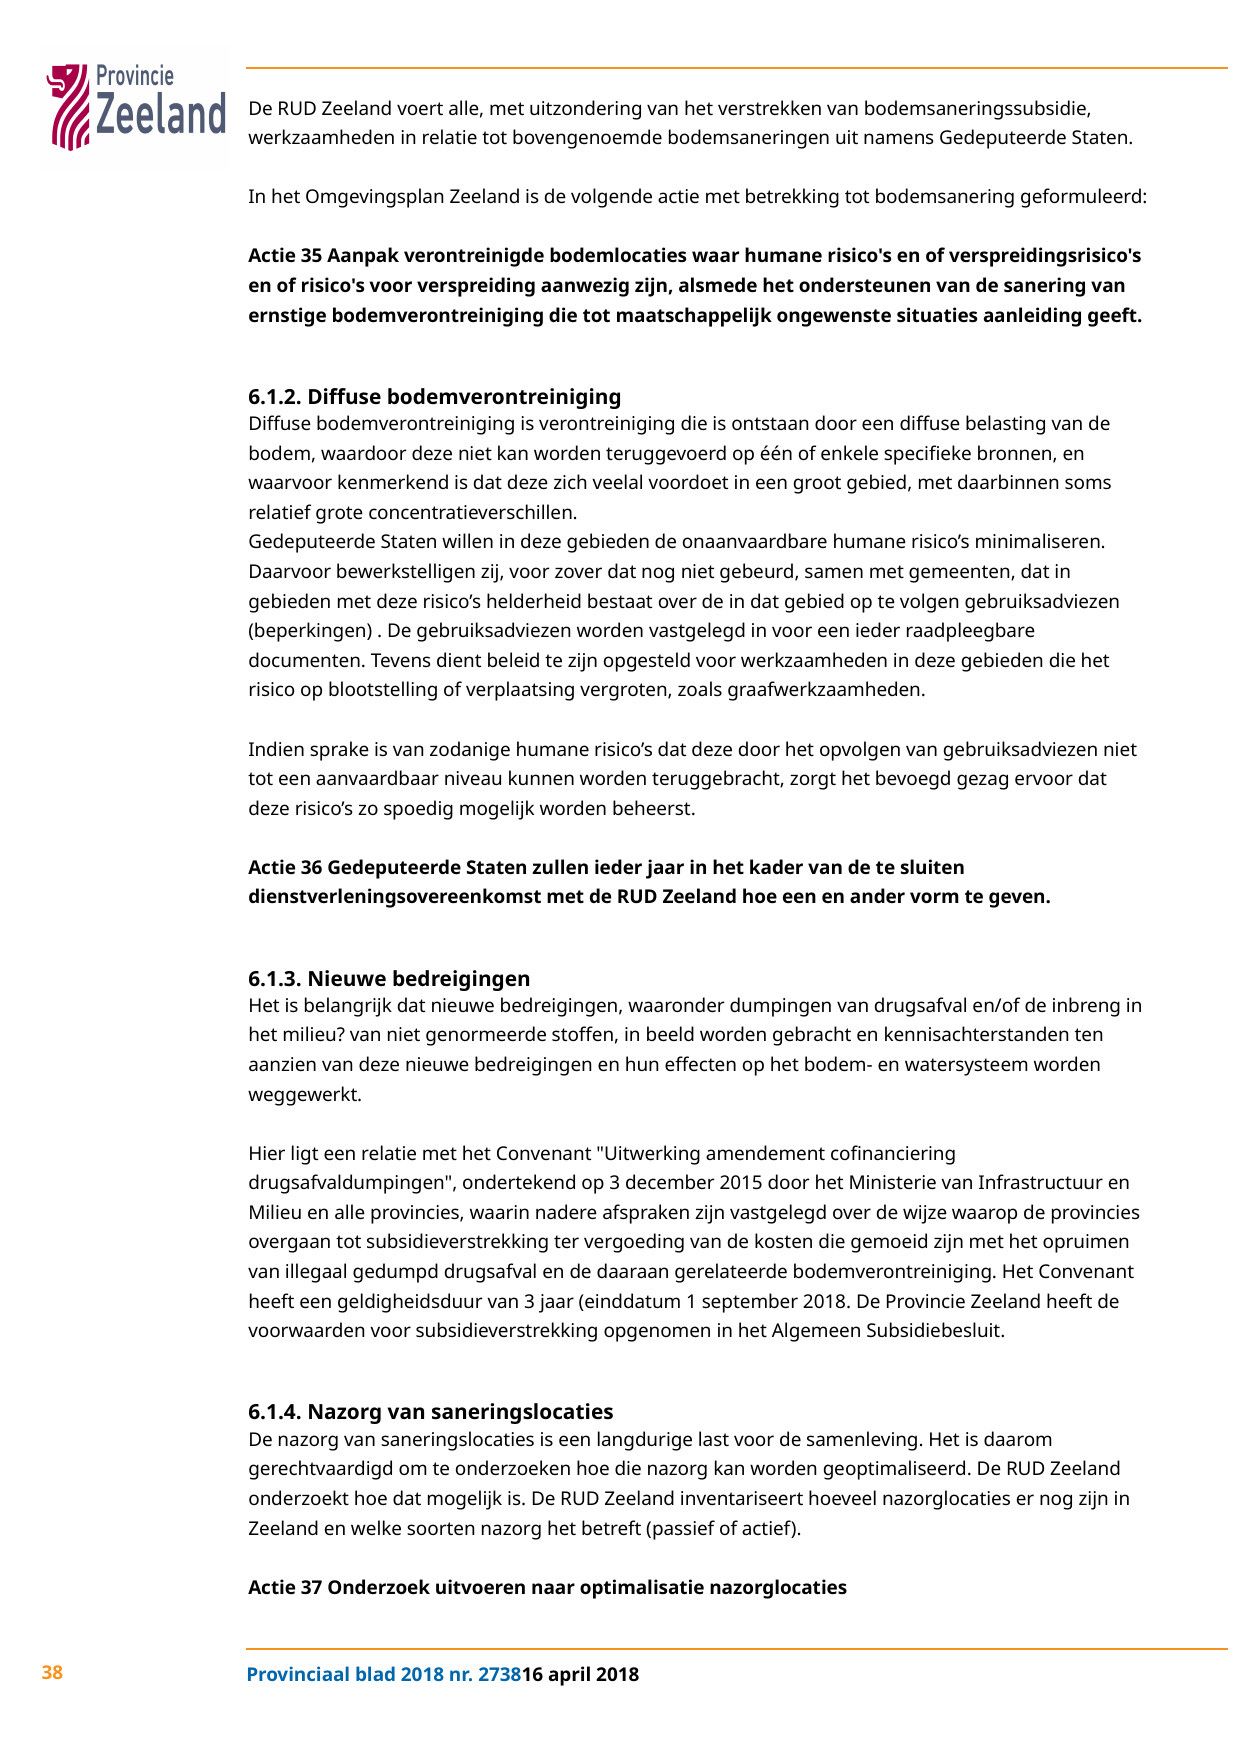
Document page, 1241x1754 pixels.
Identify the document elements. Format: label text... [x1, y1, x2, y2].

picture [41, 47, 231, 172]
text Diffuse bodemverontreiniging is verontreiniging die is ontstaan door een diffuse belasting van de bodem, waardoor deze niet kan worden teruggevoerd op één of enkele specifieke bronnen, en waarvoor kenmerkend is dat deze zich veelal voordoet in een groot gebied, met daarbinnen soms relatief grote concentratieverschillen. [248, 410, 1152, 525]
text 6.1.2. Diffuse bodemverontreiniging [248, 382, 1152, 410]
text 6.1.4. Nazorg van saneringslocaties [248, 1397, 1152, 1426]
text In het Omgevingsplan Zeeland is de volgende actie met betrekking tot bodemsanering geformuleerd: [248, 183, 1152, 209]
text Het is belangrijk dat nieuwe bedreigingen, waaronder dumpingen van drugsafval en/of de inbreng in het milieu? van niet genormeerde stoffen, in beeld worden gebracht en kennisachterstanden ten aanzien van deze nieuwe bedreigingen en hun effecten op het bodem- en watersysteem worden weggewerkt. [248, 992, 1152, 1107]
text Hier ligt een relatie met het Convenant "Uitwerking amendement cofinanciering drugsafvaldumpingen", ondertekend op 3 december 2015 door het Ministerie van Infrastructuur en Milieu en alle provincies, waarin nadere afspraken zijn vastgelegd over de wijze waarop de provincies overgaan tot subsidieverstrekking ter vergoeding van de kosten die gemoeid zijn met het opruimen van illegaal gedumpd drugsafval en de daaraan gerelateerde bodemverontreiniging. Het Convenant heeft een geldigheidsduur van 3 jaar (einddatum 1 september 2018. De Provincie Zeeland heeft de voorwaarden voor subsidieverstrekking opgenomen in het Algemeen Subsidiebesluit. [248, 1140, 1152, 1343]
text Indien sprake is van zodanige humane risico’s dat deze door het opvolgen van gebruiksadviezen niet tot een aanvaardbaar niveau kunnen worden teruggebracht, zorgt het bevoegd gezag ervoor dat deze risico’s zo spoedig mogelijk worden beheerst. [248, 736, 1152, 821]
text Actie 35 Aanpak verontreinigde bodemlocaties waar humane risico's en of verspreidingsrisico's en of risico's voor verspreiding aanwezig zijn, alsmede het ondersteunen van de sanering van ernstige bodemverontreiniging die tot maatschappelijk ongewenste situaties aanleiding geeft. [248, 243, 1152, 328]
text De RUD Zeeland voert alle, met uitzondering van het verstrekken van bodemsaneringssubsidie, werkzaamheden in relatie tot bovengenoemde bodemsaneringen uit namens Gedeputeerde Staten. [248, 95, 1152, 150]
text Actie 36 Gedeputeerde Staten zullen ieder jaar in het kader van de te sluiten dienstverleningsovereenkomst met de RUD Zeeland hoe een en ander vorm te geven. [248, 854, 1152, 909]
text 6.1.3. Nieuwe bedreigingen [248, 964, 1152, 992]
text De nazorg van saneringslocaties is een langdurige last voor de samenleving. Het is daarom gerechtvaardigd om te onderzoeken hoe die nazorg kan worden geoptimaliseerd. De RUD Zeeland onderzoekt hoe dat mogelijk is. De RUD Zeeland inventariseert hoeveel nazorglocaties er nog zijn in Zeeland en welke soorten nazorg het betreft (passief of actief). [248, 1426, 1152, 1540]
text Actie 37 Onderzoek uitvoeren naar optimalisatie nazorglocaties [248, 1574, 1152, 1599]
text Gedeputeerde Staten willen in deze gebieden de onaanvaardbare humane risico’s minimaliseren. Daarvoor bewerkstelligen zij, voor zover dat nog niet gebeurd, samen met gemeenten, dat in gebieden met deze risico’s helderheid bestaat over de in dat gebied op te volgen gebruiksadviezen (beperkingen) . De gebruiksadviezen worden vastgelegd in voor een ieder raadpleegbare documenten. Tevens dient beleid te zijn opgesteld voor werkzaamheden in deze gebieden die het risico op blootstelling of verplaatsing vergroten, zoals graafwerkzaamheden. [248, 529, 1152, 702]
